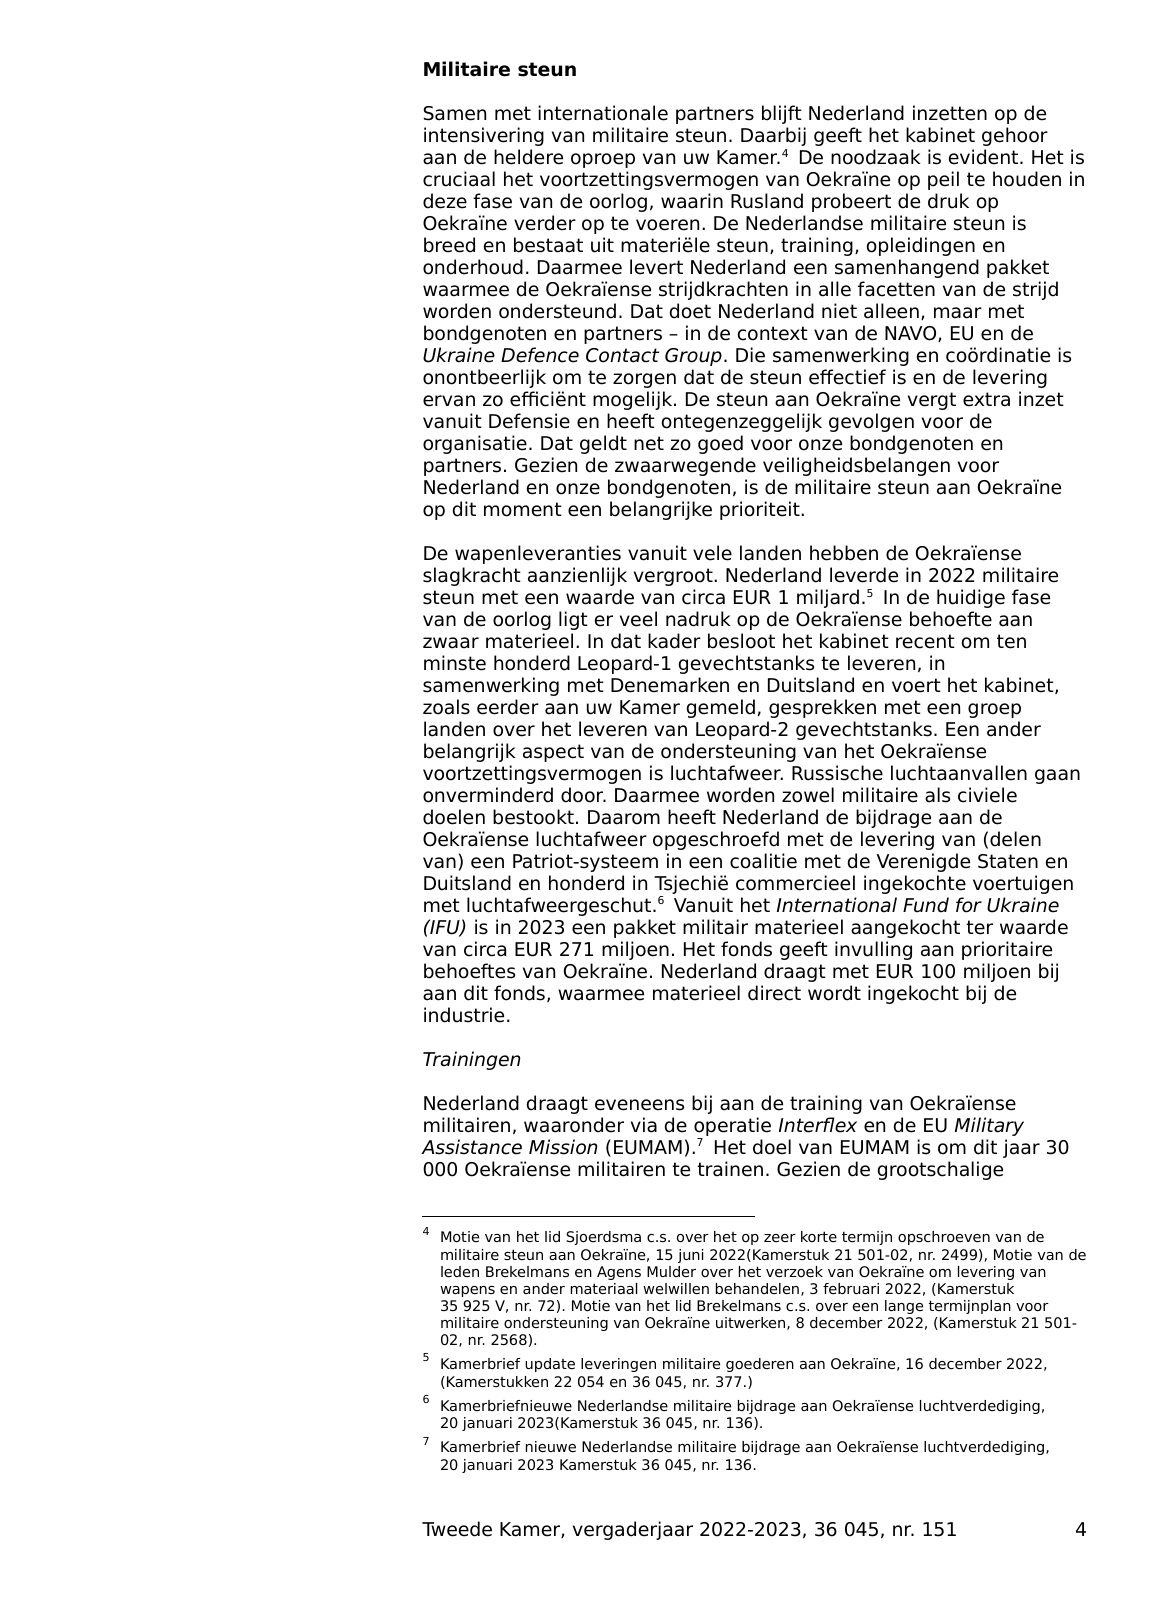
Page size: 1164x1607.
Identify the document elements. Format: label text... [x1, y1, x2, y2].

subtitle Trainingen [422, 1049, 1087, 1071]
text Samen met internationale partners blijft Nederland inzetten op de intensivering van militaire steun. Daarbij geeft het kabinet gehoor aan de heldere oproep van uw Kamer. De noodzaak is evident. Het is cruciaal het voortzettingsvermogen van Oekraïne op peil te houden in deze fase van de oorlog, waarin Rusland probeert de druk op Oekraïne verder op te voeren. De Nederlandse militaire steun is breed en bestaat uit materiële steun, training, opleidingen en onderhoud. Daarmee levert Nederland een samenhangend pakket waarmee de Oekraïense strijdkrachten in alle facetten van de strijd worden ondersteund. Dat doet Nederland niet alleen, maar met bondgenoten en partners – in de context van de NAVO, EU en de Ukraine Defence Contact Group. Die samenwerking en coördinatie is onontbeerlijk om te zorgen dat de steun effectief is en de levering ervan zo efficiënt mogelijk. De steun aan Oekraïne vergt extra inzet vanuit Defensie en heeft ontegenzeggelijk gevolgen voor de organisatie. Dat geldt net zo goed voor onze bondgenoten en partners. Gezien de zwaarwegende veiligheidsbelangen voor Nederland en onze bondgenoten, is de militaire steun aan Oekraïne op dit moment een belangrijke prioriteit. [422, 103, 1087, 521]
text Nederland draagt eveneens bij aan de training van Oekraïense militairen, waaronder via de operatie Interflex en de EU Military Assistance Mission (EUMAM). Het doel van EUMAM is om dit jaar 30 000 Oekraïense militairen te trainen. Gezien de grootschalige [422, 1093, 1087, 1181]
subtitle Militaire steun [422, 59, 1087, 81]
text Kamerbriefnieuwe Nederlandse militaire bijdrage aan Oekraïense luchtverdediging, 20 januari 2023(Kamerstuk 36 045, nr. 136). [422, 1393, 1087, 1432]
text De wapenleveranties vanuit vele landen hebben de Oekraïense slagkracht aanzienlijk vergroot. Nederland leverde in 2022 militaire steun met een waarde van circa EUR 1 miljard. In de huidige fase van de oorlog ligt er veel nadruk op de Oekraïense behoefte aan zwaar materieel. In dat kader besloot het kabinet recent om ten minste honderd Leopard-1 gevechtstanks te leveren, in samenwerking met Denemarken en Duitsland en voert het kabinet, zoals eerder aan uw Kamer gemeld, gesprekken met een groep landen over het leveren van Leopard-2 gevechtstanks. Een ander belangrijk aspect van de ondersteuning van het Oekraïense voortzettingsvermogen is luchtafweer. Russische luchtaanvallen gaan onverminderd door. Daarmee worden zowel militaire als civiele doelen bestookt. Daarom heeft Nederland de bijdrage aan de Oekraïense luchtafweer opgeschroefd met de levering van (delen van) een Patriot-systeem in een coalitie met de Verenigde Staten en Duitsland en honderd in Tsjechië commercieel ingekochte voertuigen met luchtafweergeschut. Vanuit het International Fund for Ukraine (IFU) is in 2023 een pakket militair materieel aangekocht ter waarde van circa EUR 271 miljoen. Het fonds geeft invulling aan prioritaire behoeftes van Oekraïne. Nederland draagt met EUR 100 miljoen bij aan dit fonds, waarmee materieel direct wordt ingekocht bij de industrie. [422, 543, 1087, 1027]
text Motie van het lid Sjoerdsma c.s. over het op zeer korte termijn opschroeven van de militaire steun aan Oekraïne, 15 juni 2022(Kamerstuk 21 501-02, nr. 2499), Motie van de leden Brekelmans en Agens Mulder over het verzoek van Oekraïne om levering van wapens en ander materiaal welwillen behandelen, 3 februari 2022, (Kamerstuk 35 925 V, nr. 72). Motie van het lid Brekelmans c.s. over een lange termijnplan voor militaire ondersteuning van Oekraïne uitwerken, 8 december 2022, (Kamerstuk 21 501-02, nr. 2568). [422, 1225, 1087, 1349]
text Kamerbrief nieuwe Nederlandse militaire bijdrage aan Oekraïense luchtverdediging, 20 januari 2023 Kamerstuk 36 045, nr. 136. [422, 1435, 1087, 1474]
text Kamerbrief update leveringen militaire goederen aan Oekraïne, 16 december 2022, (Kamerstukken 22 054 en 36 045, nr. 377.) [422, 1352, 1087, 1391]
